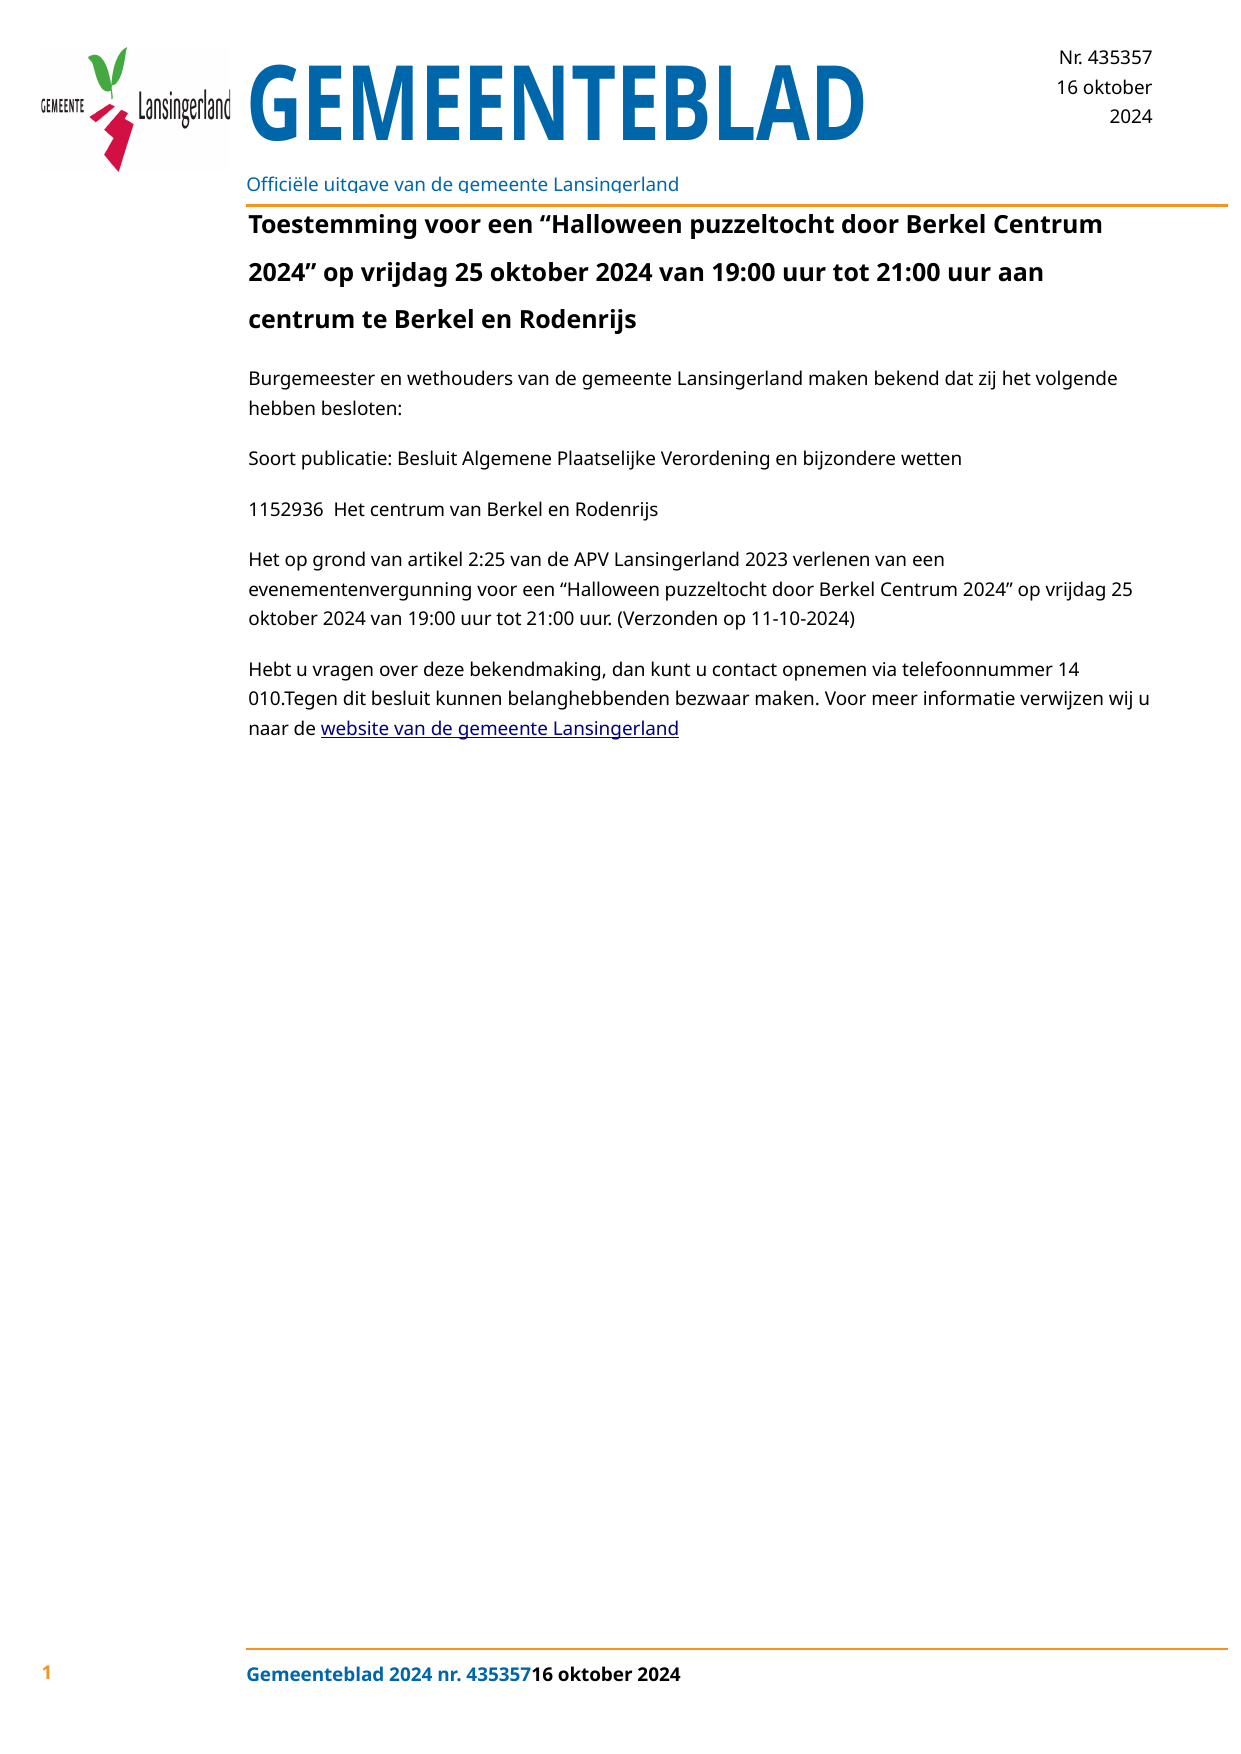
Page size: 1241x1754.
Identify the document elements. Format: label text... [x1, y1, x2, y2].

text Hebt u vragen over deze bekendmaking, dan kunt u contact opnemen via telefoonnummer 14 010.Tegen dit besluit kunnen belanghebbenden bezwaar maken. Voor meer informatie verwijzen wij u naar de website van de gemeente Lansingerland [248, 656, 1152, 741]
text Toestemming voor een “Halloween puzzeltocht door Berkel Centrum 2024” op vrijdag 25 oktober 2024 van 19:00 uur tot 21:00 uur aan centrum te Berkel en Rodenrijs [248, 207, 1152, 336]
picture [41, 47, 231, 172]
text Burgemeester en wethouders van de gemeente Lansingerland maken bekend dat zij het volgende hebben besloten: [248, 366, 1152, 421]
text Soort publicatie: Besluit Algemene Plaatselijke Verordening en bijzondere wetten [248, 446, 1152, 471]
text 1152936 Het centrum van Berkel en Rodenrijs [248, 496, 1152, 522]
text Het op grond van artikel 2:25 van de APV Lansingerland 2023 verlenen van een evenementenvergunning voor een “Halloween puzzeltocht door Berkel Centrum 2024” op vrijdag 25 oktober 2024 van 19:00 uur tot 21:00 uur. (Verzonden op 11-10-2024) [248, 546, 1152, 631]
